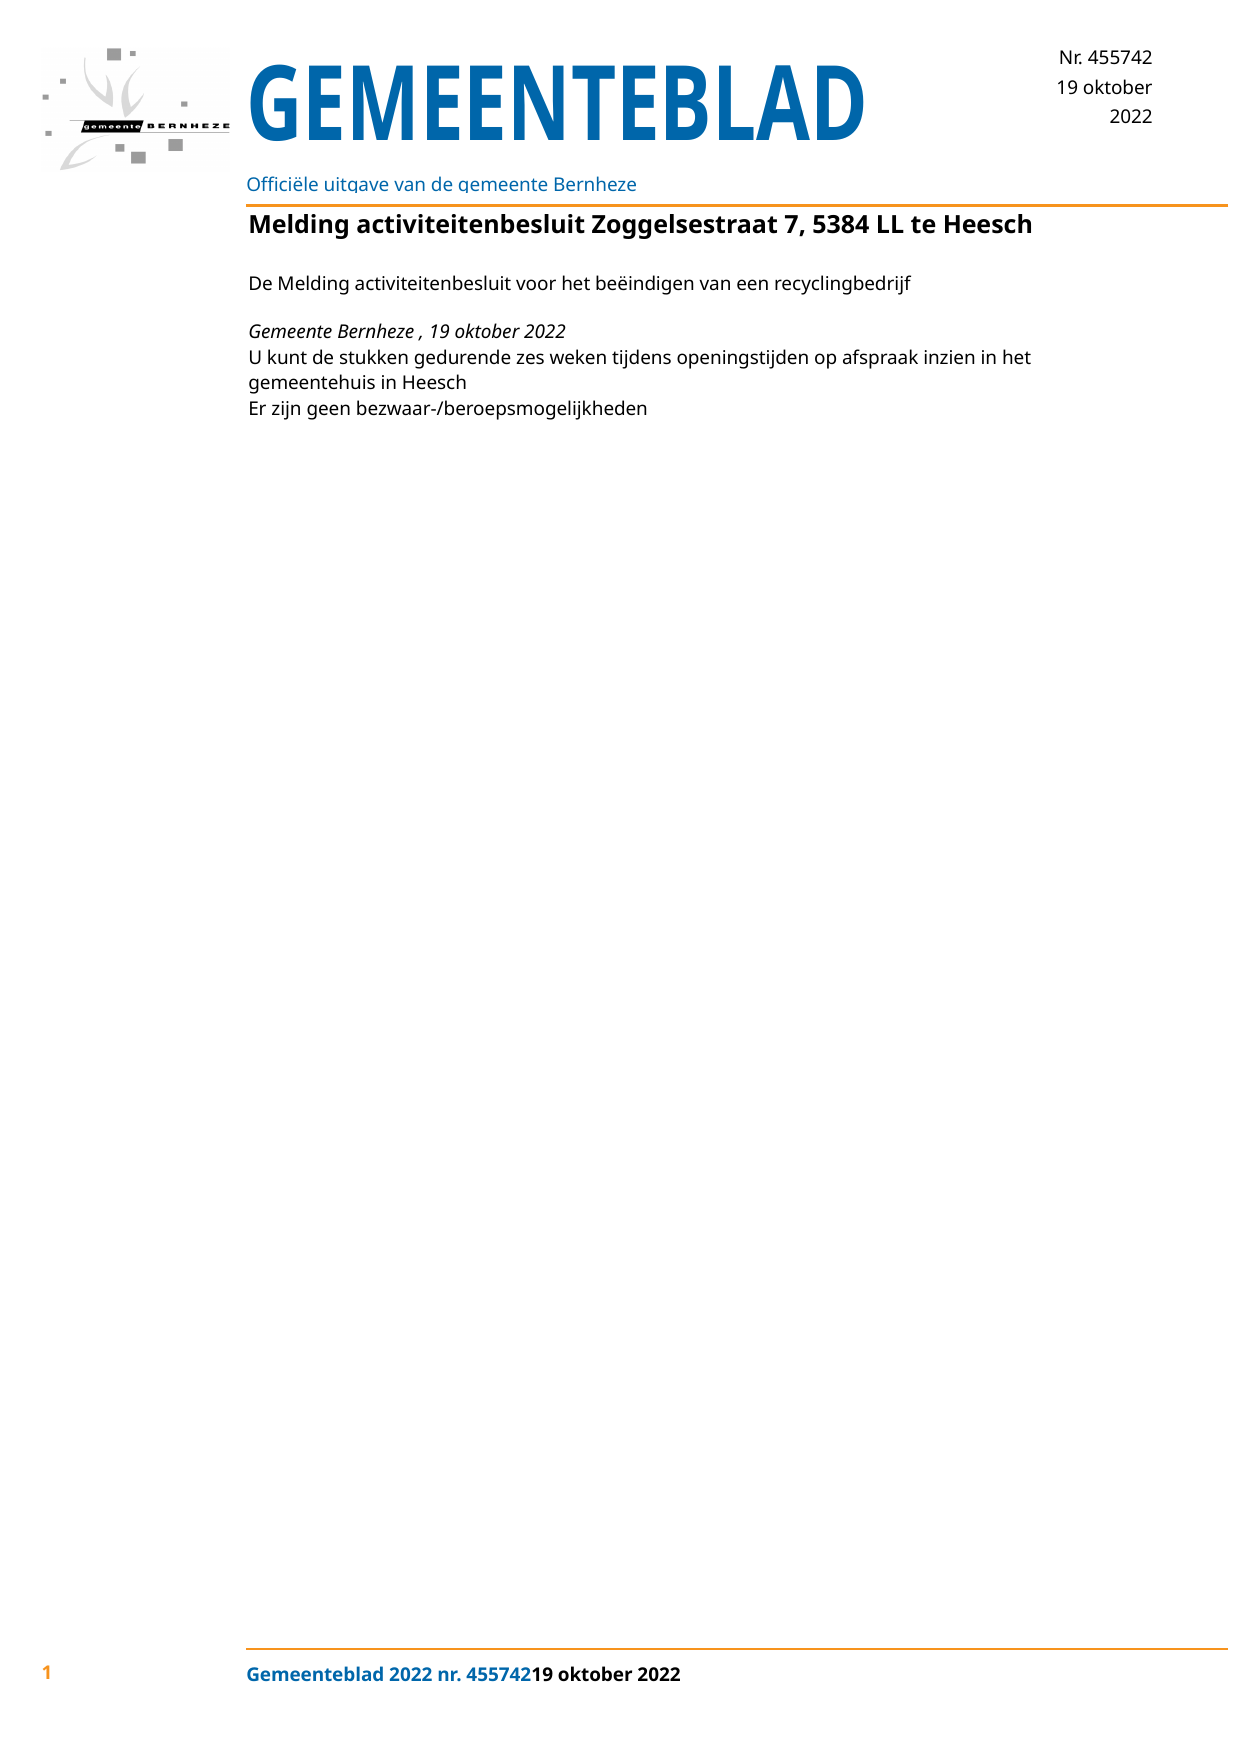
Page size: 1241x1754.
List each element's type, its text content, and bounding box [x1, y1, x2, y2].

text Gemeente Bernheze , 19 oktober 2022 [248, 318, 1152, 344]
text Er zijn geen bezwaar-/beroepsmogelijkheden [248, 395, 1152, 421]
text De Melding activiteitenbesluit voor het beëindigen van een recyclingbedrijf [248, 270, 1152, 296]
text U kunt de stukken gedurende zes weken tijdens openingstijden op afspraak inzien in het gemeentehuis in Heesch [248, 344, 1152, 395]
text Melding activiteitenbesluit Zoggelsestraat 7, 5384 LL te Heesch [248, 207, 1152, 241]
picture [41, 47, 231, 172]
